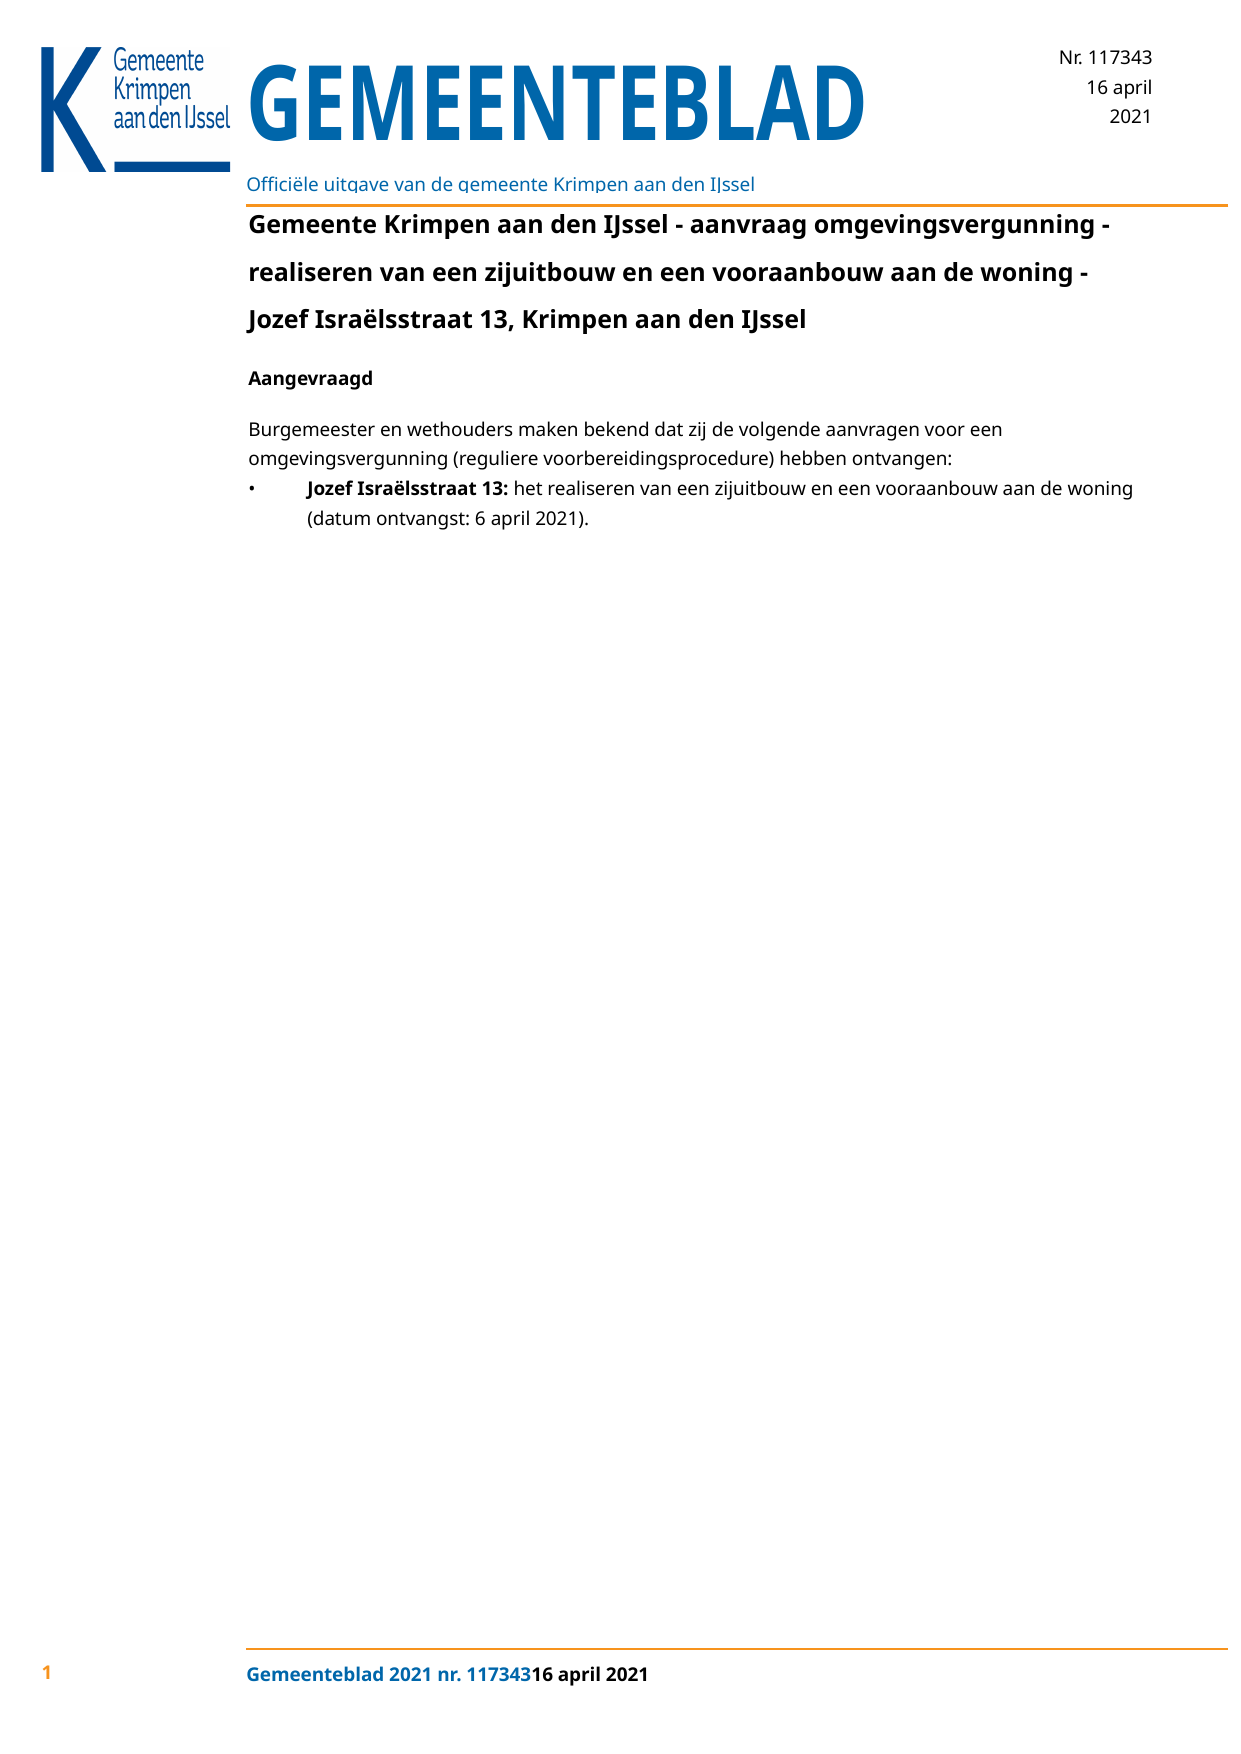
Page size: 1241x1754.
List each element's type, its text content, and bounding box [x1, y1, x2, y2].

text Gemeente Krimpen aan den IJssel - aanvraag omgevingsvergunning - realiseren van een zijuitbouw en een vooraanbouw aan de woning - Jozef Israëlsstraat 13, Krimpen aan den IJssel [248, 207, 1152, 336]
text Burgemeester en wethouders maken bekend dat zij de volgende aanvragen voor een omgevingsvergunning (reguliere voorbereidingsprocedure) hebben ontvangen: [248, 416, 1152, 471]
list Jozef Israëlsstraat 13: het realiseren van een zijuitbouw en een vooraanbouw aan de woning (datum ontvangst: 6 april 2021). [248, 475, 1152, 530]
text Aangevraagd [248, 366, 1152, 391]
picture [41, 47, 231, 172]
